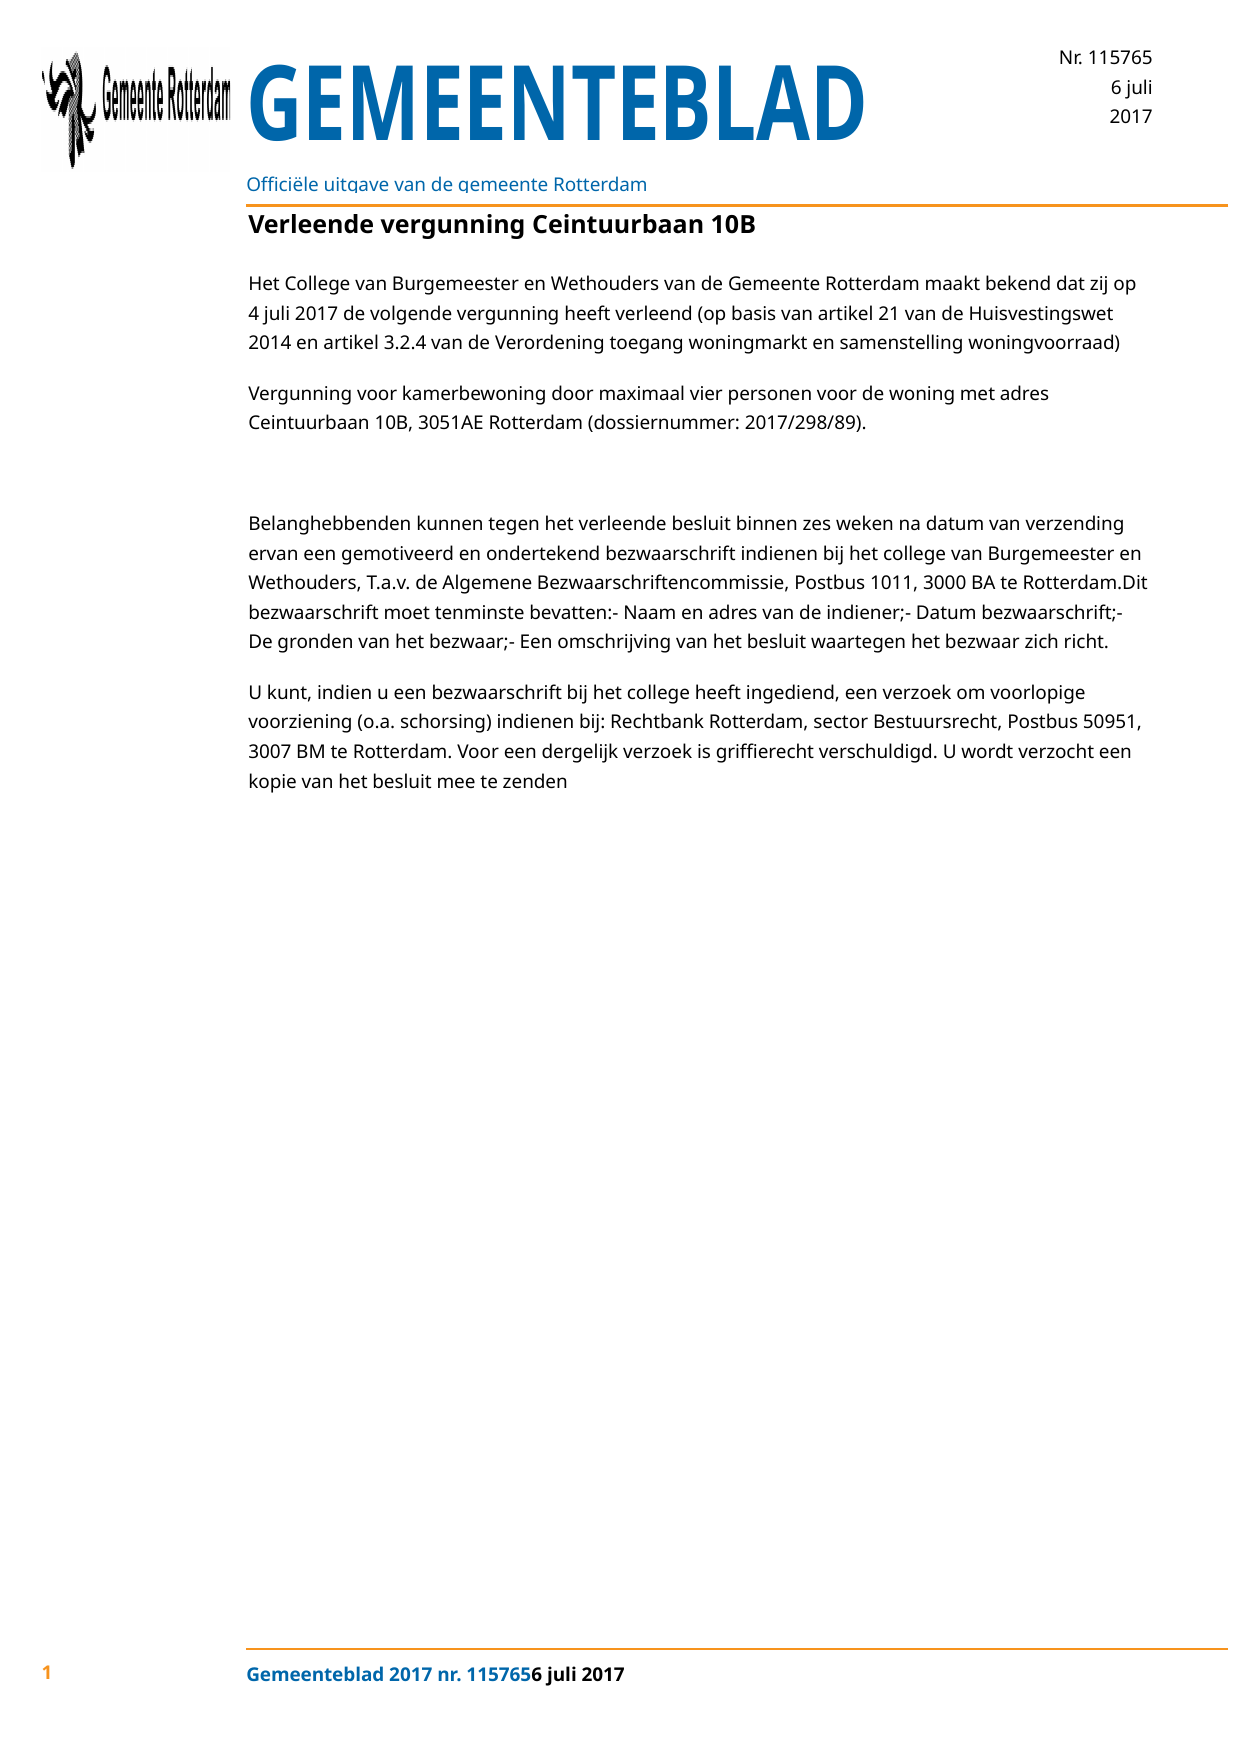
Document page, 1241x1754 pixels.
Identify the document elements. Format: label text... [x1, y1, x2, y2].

text Vergunning voor kamerbewoning door maximaal vier personen voor de woning met adres Ceintuurbaan 10B, 3051AE Rotterdam (dossiernummer: 2017/298/89). [248, 380, 1152, 435]
text U kunt, indien u een bezwaarschrift bij het college heeft ingediend, een verzoek om voorlopige voorziening (o.a. schorsing) indienen bij: Rechtbank Rotterdam, sector Bestuursrecht, Postbus 50951, 3007 BM te Rotterdam. Voor een dergelijk verzoek is griffierecht verschuldigd. U wordt verzocht een kopie van het besluit mee te zenden [248, 679, 1152, 793]
picture [41, 47, 231, 172]
text Verleende vergunning Ceintuurbaan 10B [248, 207, 1152, 241]
text Belanghebbenden kunnen tegen het verleende besluit binnen zes weken na datum van verzending ervan een gemotiveerd en ondertekend bezwaarschrift indienen bij het college van Burgemeester en Wethouders, T.a.v. de Algemene Bezwaarschriftencommissie, Postbus 1011, 3000 BA te Rotterdam.Dit bezwaarschrift moet tenminste bevatten:- Naam en adres van de indiener;- Datum bezwaarschrift;- De gronden van het bezwaar;- Een omschrijving van het besluit waartegen het bezwaar zich richt. [248, 510, 1152, 654]
text Het College van Burgemeester en Wethouders van de Gemeente Rotterdam maakt bekend dat zij op 4 juli 2017 de volgende vergunning heeft verleend (op basis van artikel 21 van de Huisvestingswet 2014 en artikel 3.2.4 van de Verordening toegang woningmarkt en samenstelling woningvoorraad) [248, 270, 1152, 355]
